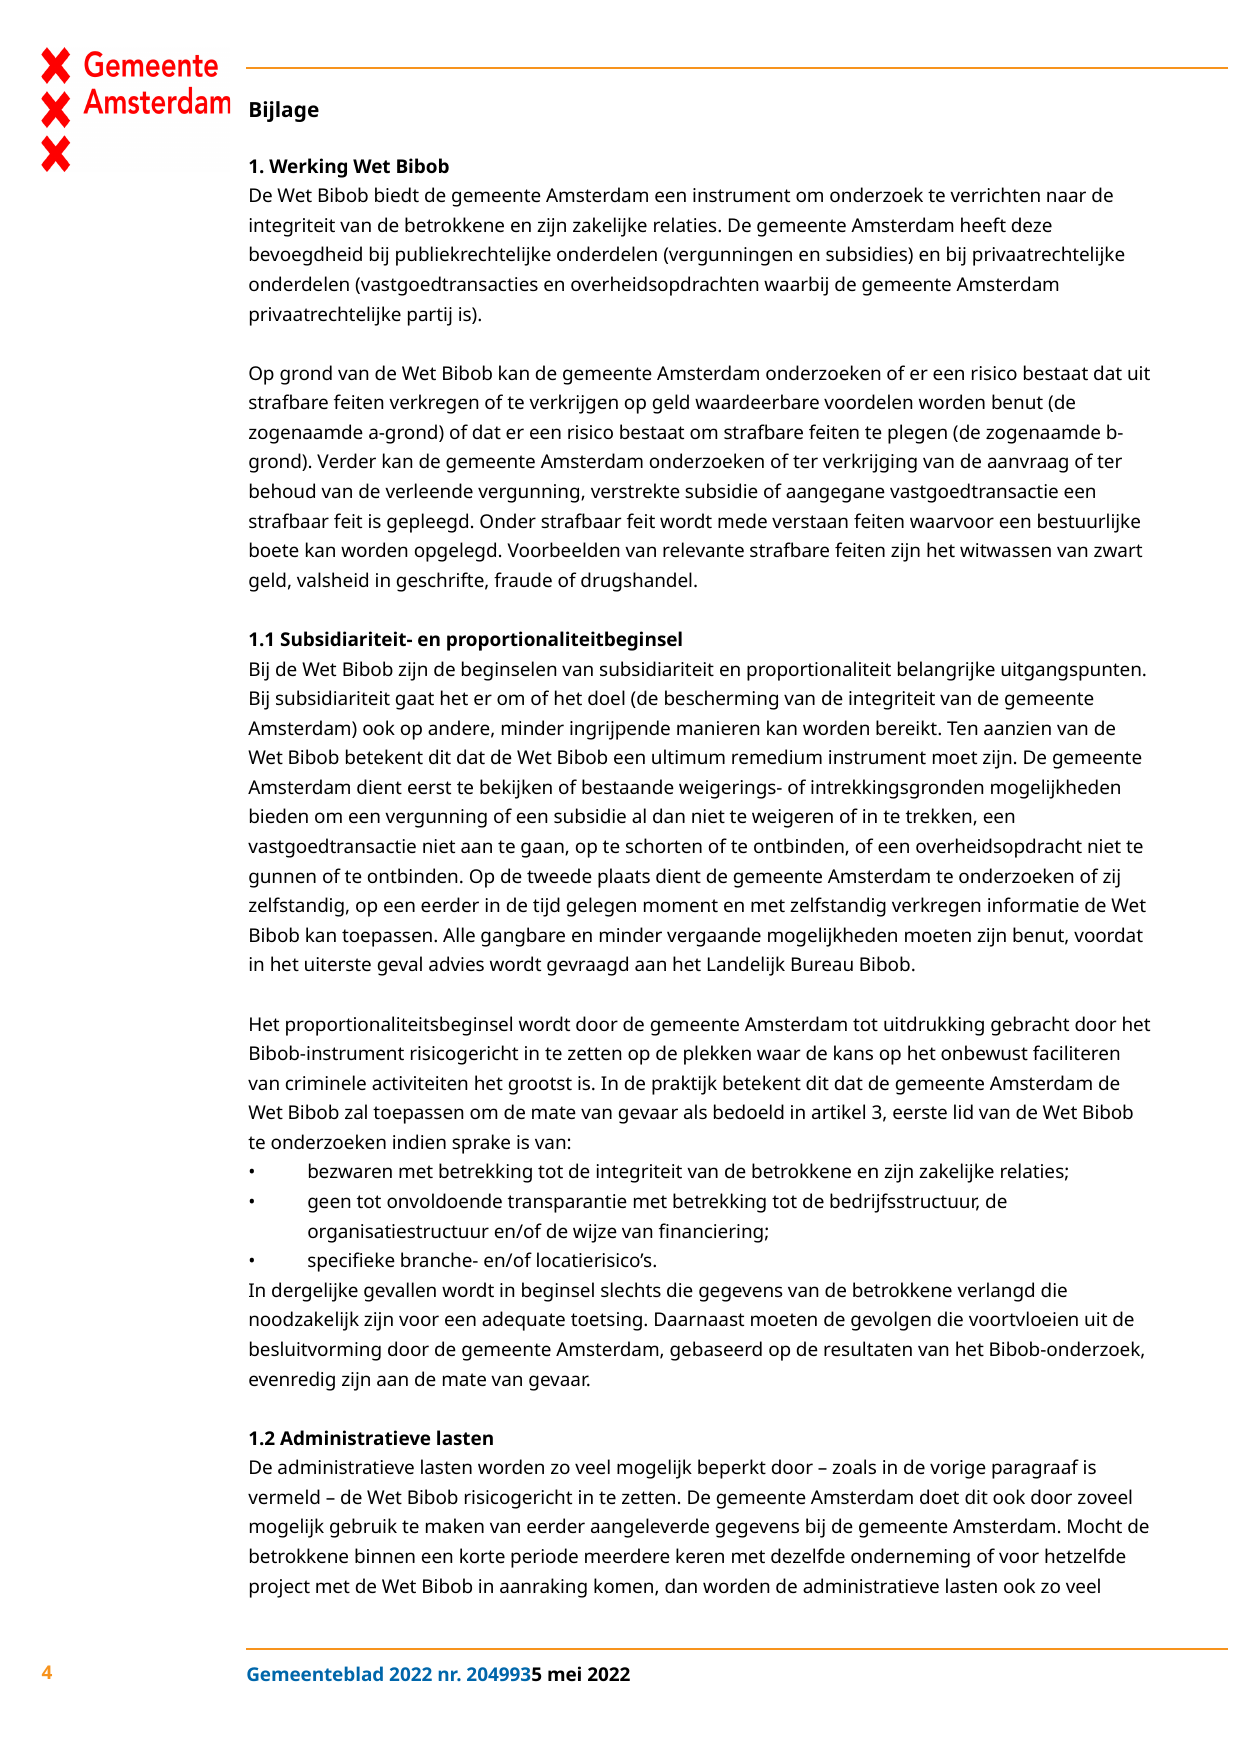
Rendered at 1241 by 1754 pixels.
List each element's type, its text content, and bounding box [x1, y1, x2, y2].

list geen tot onvoldoende transparantie met betrekking tot de bedrijfsstructuur, de organisatiestructuur en/of de wijze van financiering; [248, 1188, 1152, 1244]
text Op grond van de Wet Bibob kan de gemeente Amsterdam onderzoeken of er een risico bestaat dat uit strafbare feiten verkregen of te verkrijgen op geld waardeerbare voordelen worden benut (de zogenaamde a-grond) of dat er een risico bestaat om strafbare feiten te plegen (de zogenaamde b-grond). Verder kan de gemeente Amsterdam onderzoeken of ter verkrijging van de aanvraag of ter behoud van de verleende vergunning, verstrekte subsidie of aangegane vastgoedtransactie een strafbaar feit is gepleegd. Onder strafbaar feit wordt mede verstaan feiten waarvoor een bestuurlijke boete kan worden opgelegd. Voorbeelden van relevante strafbare feiten zijn het witwassen van zwart geld, valsheid in geschrifte, fraude of drugshandel. [248, 360, 1152, 593]
text Bij de Wet Bibob zijn de beginselen van subsidiariteit en proportionaliteit belangrijke uitgangspunten. Bij subsidiariteit gaat het er om of het doel (de bescherming van de integriteit van de gemeente Amsterdam) ook op andere, minder ingrijpende manieren kan worden bereikt. Ten aanzien van de Wet Bibob betekent dit dat de Wet Bibob een ultimum remedium instrument moet zijn. De gemeente Amsterdam dient eerst te bekijken of bestaande weigerings- of intrekkingsgronden mogelijkheden bieden om een vergunning of een subsidie al dan niet te weigeren of in te trekken, een vastgoedtransactie niet aan te gaan, op te schorten of te ontbinden, of een overheidsopdracht niet te gunnen of te ontbinden. Op de tweede plaats dient de gemeente Amsterdam te onderzoeken of zij zelfstandig, op een eerder in de tijd gelegen moment en met zelfstandig verkregen informatie de Wet Bibob kan toepassen. Alle gangbare en minder vergaande mogelijkheden moeten zijn benut, voordat in het uiterste geval advies wordt gevraagd aan het Landelijk Bureau Bibob. [248, 656, 1152, 977]
list specifieke branche- en/of locatierisico’s. [248, 1247, 1152, 1273]
text 1.2 Administratieve lasten [248, 1425, 1152, 1451]
text De administratieve lasten worden zo veel mogelijk beperkt door – zoals in de vorige paragraaf is vermeld – de Wet Bibob risicogericht in te zetten. De gemeente Amsterdam doet dit ook door zoveel mogelijk gebruik te maken van eerder aangeleverde gegevens bij de gemeente Amsterdam. Mocht de betrokkene binnen een korte periode meerdere keren met dezelfde onderneming of voor hetzelfde project met de Wet Bibob in aanraking komen, dan worden de administratieve lasten ook zo veel [248, 1454, 1152, 1599]
text Bijlage [248, 95, 1152, 123]
picture [41, 47, 231, 172]
text In dergelijke gevallen wordt in beginsel slechts die gegevens van de betrokkene verlangd die noodzakelijk zijn voor een adequate toetsing. Daarnaast moeten de gevolgen die voortvloeien uit de besluitvorming door de gemeente Amsterdam, gebaseerd op de resultaten van het Bibob-onderzoek, evenredig zijn aan de mate van gevaar. [248, 1277, 1152, 1392]
text 1. Werking Wet Bibob [248, 153, 1152, 179]
text 1.1 Subsidiariteit- en proportionaliteitbeginsel [248, 626, 1152, 652]
text Het proportionaliteitsbeginsel wordt door de gemeente Amsterdam tot uitdrukking gebracht door het Bibob-instrument risicogericht in te zetten op de plekken waar de kans op het onbewust faciliteren van criminele activiteiten het grootst is. In de praktijk betekent dit dat de gemeente Amsterdam de Wet Bibob zal toepassen om de mate van gevaar als bedoeld in artikel 3, eerste lid van de Wet Bibob te onderzoeken indien sprake is van: [248, 1011, 1152, 1155]
list bezwaren met betrekking tot de integriteit van de betrokkene en zijn zakelijke relaties; [248, 1159, 1152, 1184]
text De Wet Bibob biedt de gemeente Amsterdam een instrument om onderzoek te verrichten naar de integriteit van de betrokkene en zijn zakelijke relaties. De gemeente Amsterdam heeft deze bevoegdheid bij publiekrechtelijke onderdelen (vergunningen en subsidies) en bij privaatrechtelijke onderdelen (vastgoedtransacties en overheidsopdrachten waarbij de gemeente Amsterdam privaatrechtelijke partij is). [248, 182, 1152, 327]
